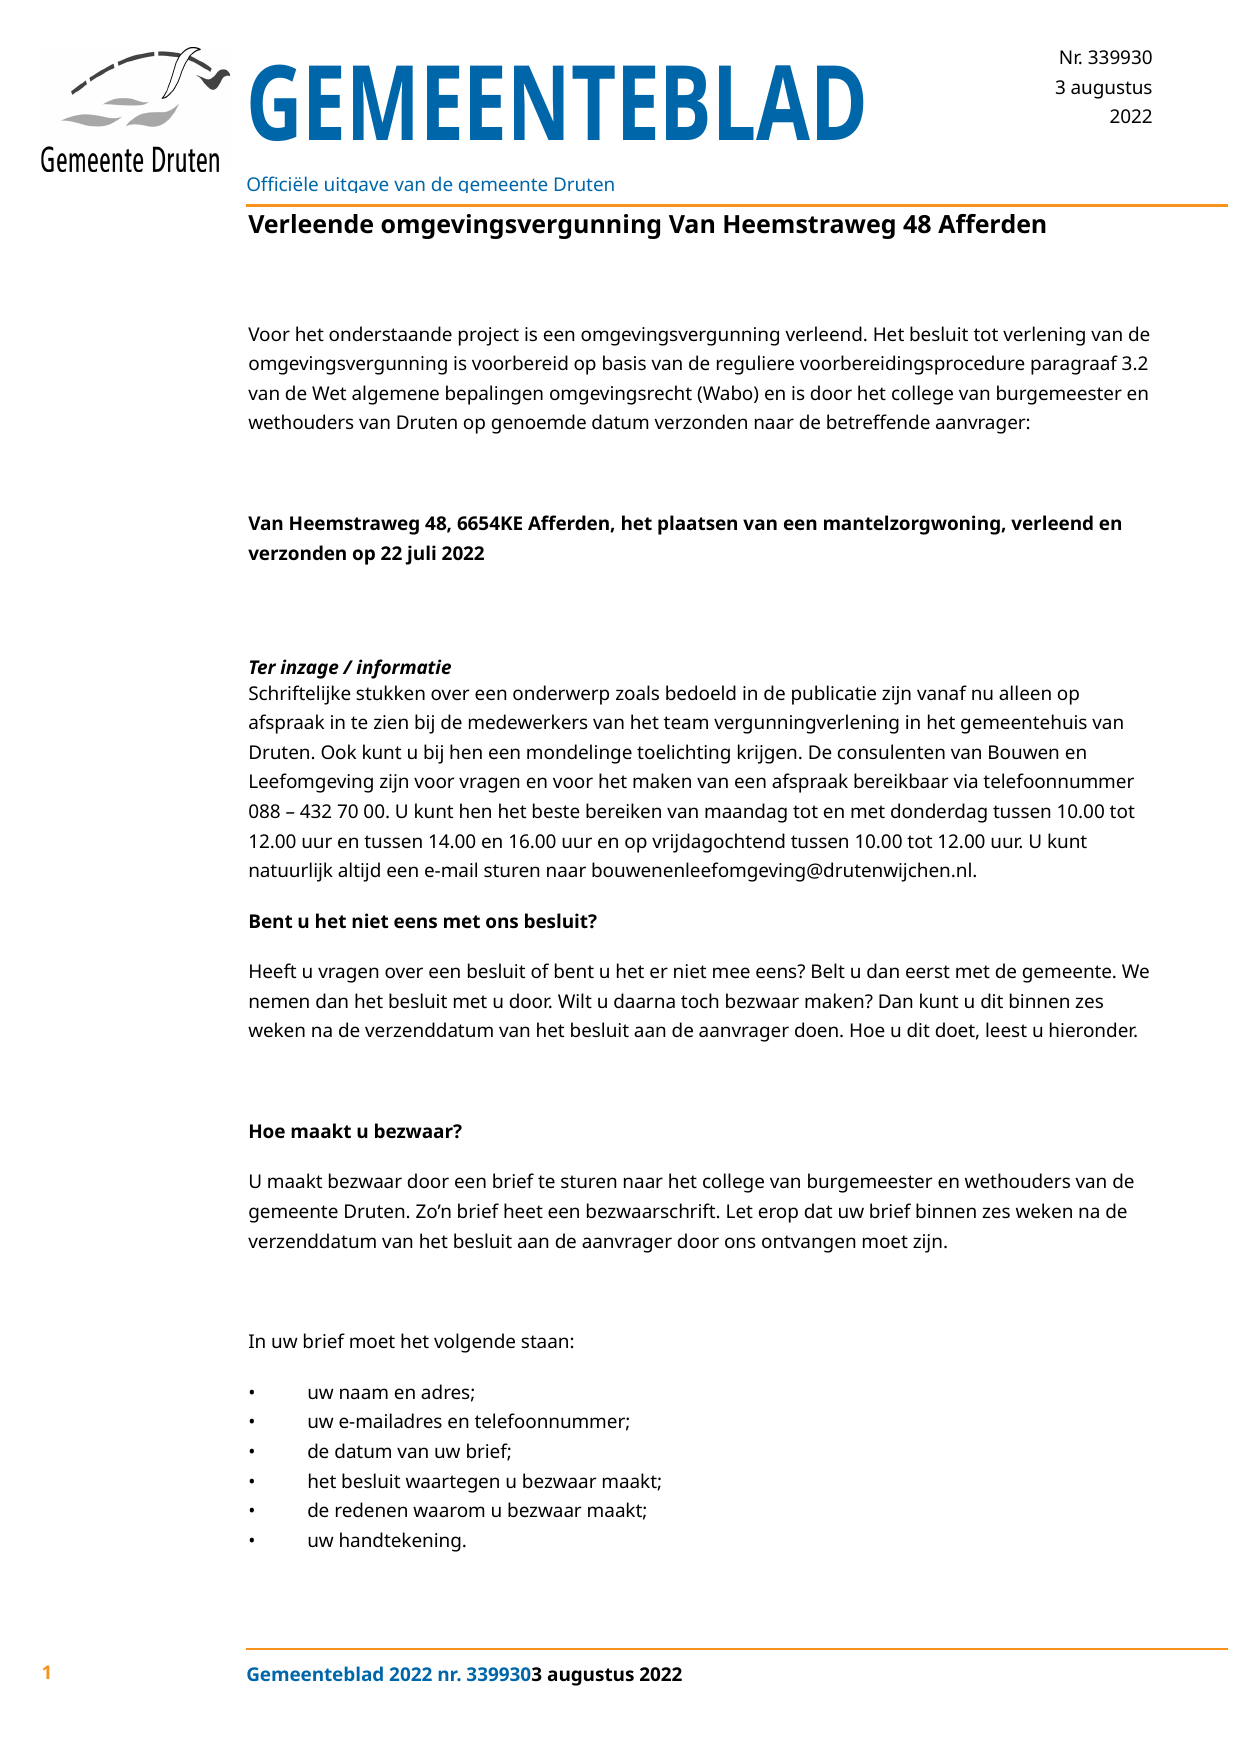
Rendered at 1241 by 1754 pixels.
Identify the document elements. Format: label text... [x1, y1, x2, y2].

list de datum van uw brief; [248, 1438, 1152, 1464]
list het besluit waartegen u bezwaar maakt; [248, 1468, 1152, 1494]
text Verleende omgevingsvergunning Van Heemstraweg 48 Afferden [248, 207, 1152, 241]
text Bent u het niet eens met ons besluit? [248, 908, 1152, 934]
picture [41, 47, 231, 172]
text Van Heemstraweg 48, 6654KE Afferden, het plaatsen van een mantelzorgwoning, verleend en verzonden op 22 juli 2022 [248, 510, 1152, 566]
text U maakt bezwaar door een brief te sturen naar het college van burgemeester en wethouders van de gemeente Druten. Zo’n brief heet een bezwaarschrift. Let erop dat uw brief binnen zes weken na de verzenddatum van het besluit aan de aanvrager door ons ontvangen moet zijn. [248, 1169, 1152, 1254]
list uw handtekening. [248, 1527, 1152, 1553]
text Hoe maakt u bezwaar? [248, 1118, 1152, 1144]
text In uw brief moet het volgende staan: [248, 1329, 1152, 1354]
list uw naam en adres; [248, 1379, 1152, 1405]
text Schriftelijke stukken over een onderwerp zoals bedoeld in de publicatie zijn vanaf nu alleen op afspraak in te zien bij de medewerkers van het team vergunningverlening in het gemeentehuis van Druten. Ook kunt u bij hen een mondelinge toelichting krijgen. De consulenten van Bouwen en Leefomgeving zijn voor vragen en voor het maken van een afspraak bereikbaar via telefoonnummer 088 – 432 70 00. U kunt hen het beste bereiken van maandag tot en met donderdag tussen 10.00 tot 12.00 uur en tussen 14.00 en 16.00 uur en op vrijdagochtend tussen 10.00 tot 12.00 uur. U kunt natuurlijk altijd een e-mail sturen naar bouwenenleefomgeving@drutenwijchen.nl. [248, 680, 1152, 883]
list de redenen waarom u bezwaar maakt; [248, 1497, 1152, 1523]
text Voor het onderstaande project is een omgevingsvergunning verleend. Het besluit tot verlening van de omgevingsvergunning is voorbereid op basis van de reguliere voorbereidingsprocedure paragraaf 3.2 van de Wet algemene bepalingen omgevingsrecht (Wabo) en is door het college van burgemeester en wethouders van Druten op genoemde datum verzonden naar de betreffende aanvrager: [248, 321, 1152, 435]
list uw e-mailadres en telefoonnummer; [248, 1409, 1152, 1434]
text Ter inzage / informatie [248, 654, 1152, 680]
text Heeft u vragen over een besluit of bent u het er niet mee eens? Belt u dan eerst met de gemeente. We nemen dan het besluit met u door. Wilt u daarna toch bezwaar maken? Dan kunt u dit binnen zes weken na de verzenddatum van het besluit aan de aanvrager doen. Hoe u dit doet, leest u hieronder. [248, 958, 1152, 1043]
